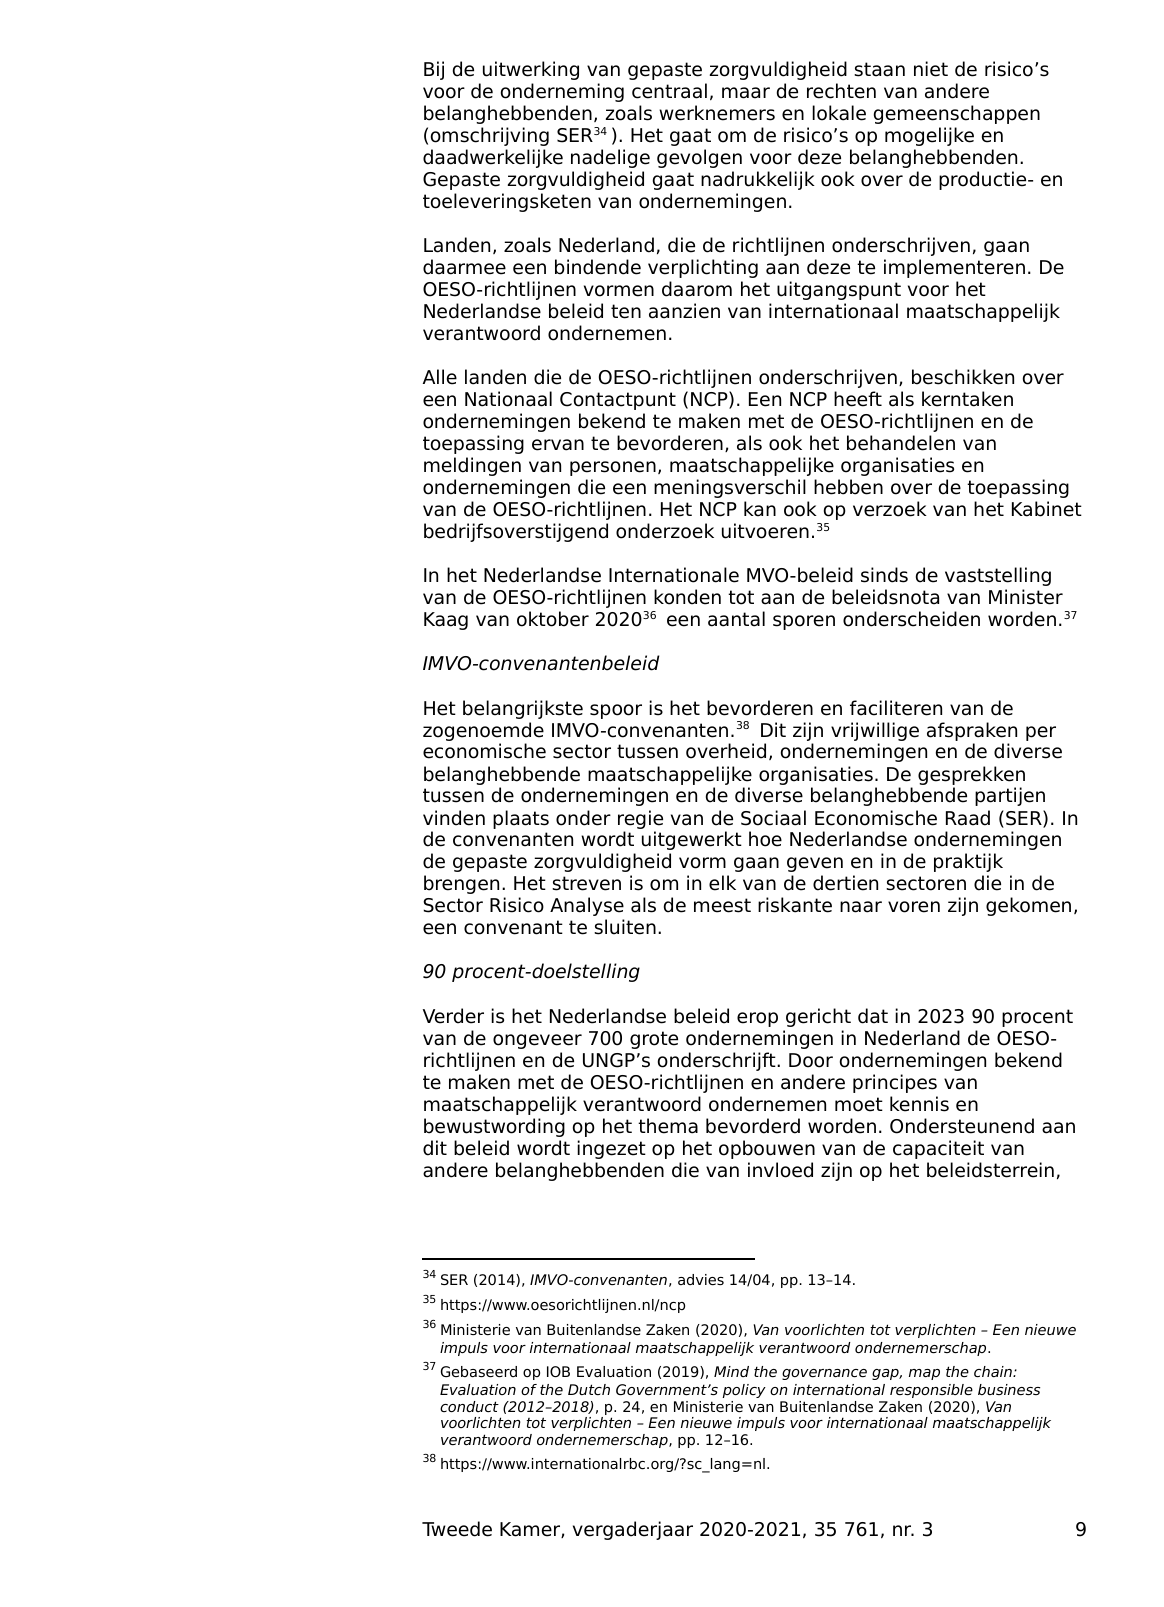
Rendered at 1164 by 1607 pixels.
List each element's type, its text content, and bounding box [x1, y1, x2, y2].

text Gebaseerd op IOB Evaluation (2019), Mind the governance gap, map the chain: Evaluation of the Dutch Government’s policy on international responsible business conduct (2012–2018), p. 24, en Ministerie van Buitenlandse Zaken (2020), Van voorlichten tot verplichten – Een nieuwe impuls voor internationaal maatschappelijk verantwoord ondernemerschap, pp. 12–16. [422, 1360, 1087, 1449]
text In het Nederlandse Internationale MVO-beleid sinds de vaststelling van de OESO-richtlijnen konden tot aan de beleidsnota van Minister Kaag van oktober 2020 een aantal sporen onderscheiden worden. [422, 565, 1087, 631]
text Bij de uitwerking van gepaste zorgvuldigheid staan niet de risico’s voor de onderneming centraal, maar de rechten van andere belanghebbenden, zoals werknemers en lokale gemeenschappen (omschrijving SER). Het gaat om de risico’s op mogelijke en daadwerkelijke nadelige gevolgen voor deze belanghebbenden. Gepaste zorgvuldigheid gaat nadrukkelijk ook over de productie- en toeleveringsketen van ondernemingen. [422, 59, 1087, 213]
text Landen, zoals Nederland, die de richtlijnen onderschrijven, gaan daarmee een bindende verplichting aan deze te implementeren. De OESO-richtlijnen vormen daarom het uitgangspunt voor het Nederlandse beleid ten aanzien van internationaal maatschappelijk verantwoord ondernemen. [422, 235, 1087, 345]
text https://www.internationalrbc.org/?sc_lang=nl. [422, 1452, 1087, 1474]
text https://www.oesorichtlijnen.nl/ncp [422, 1293, 1087, 1315]
subtitle IMVO-convenantenbeleid [422, 653, 1087, 675]
text Ministerie van Buitenlandse Zaken (2020), Van voorlichten tot verplichten – Een nieuwe impuls voor internationaal maatschappelijk verantwoord ondernemerschap. [422, 1318, 1087, 1357]
subtitle 90 procent-doelstelling [422, 961, 1087, 983]
text Het belangrijkste spoor is het bevorderen en faciliteren van de zogenoemde IMVO-convenanten. Dit zijn vrijwillige afspraken per economische sector tussen overheid, ondernemingen en de diverse belanghebbende maatschappelijke organisaties. De gesprekken tussen de ondernemingen en de diverse belanghebbende partijen vinden plaats onder regie van de Sociaal Economische Raad (SER). In de convenanten wordt uitgewerkt hoe Nederlandse ondernemingen de gepaste zorgvuldigheid vorm gaan geven en in de praktijk brengen. Het streven is om in elk van de dertien sectoren die in de Sector Risico Analyse als de meest riskante naar voren zijn gekomen, een convenant te sluiten. [422, 697, 1087, 939]
text SER (2014), IMVO-convenanten, advies 14/04, pp. 13–14. [422, 1268, 1087, 1290]
text Alle landen die de OESO-richtlijnen onderschrijven, beschikken over een Nationaal Contactpunt (NCP). Een NCP heeft als kerntaken ondernemingen bekend te maken met de OESO-richtlijnen en de toepassing ervan te bevorderen, als ook het behandelen van meldingen van personen, maatschappelijke organisaties en ondernemingen die een meningsverschil hebben over de toepassing van de OESO-richtlijnen. Het NCP kan ook op verzoek van het Kabinet bedrijfsoverstijgend onderzoek uitvoeren. [422, 367, 1087, 543]
text Verder is het Nederlandse beleid erop gericht dat in 2023 90 procent van de ongeveer 700 grote ondernemingen in Nederland de OESO-richtlijnen en de UNGP’s onderschrijft. Door ondernemingen bekend te maken met de OESO-richtlijnen en andere principes van maatschappelijk verantwoord ondernemen moet kennis en bewustwording op het thema bevorderd worden. Ondersteunend aan dit beleid wordt ingezet op het opbouwen van de capaciteit van andere belanghebbenden die van invloed zijn op het beleidsterrein, [422, 1006, 1087, 1181]
